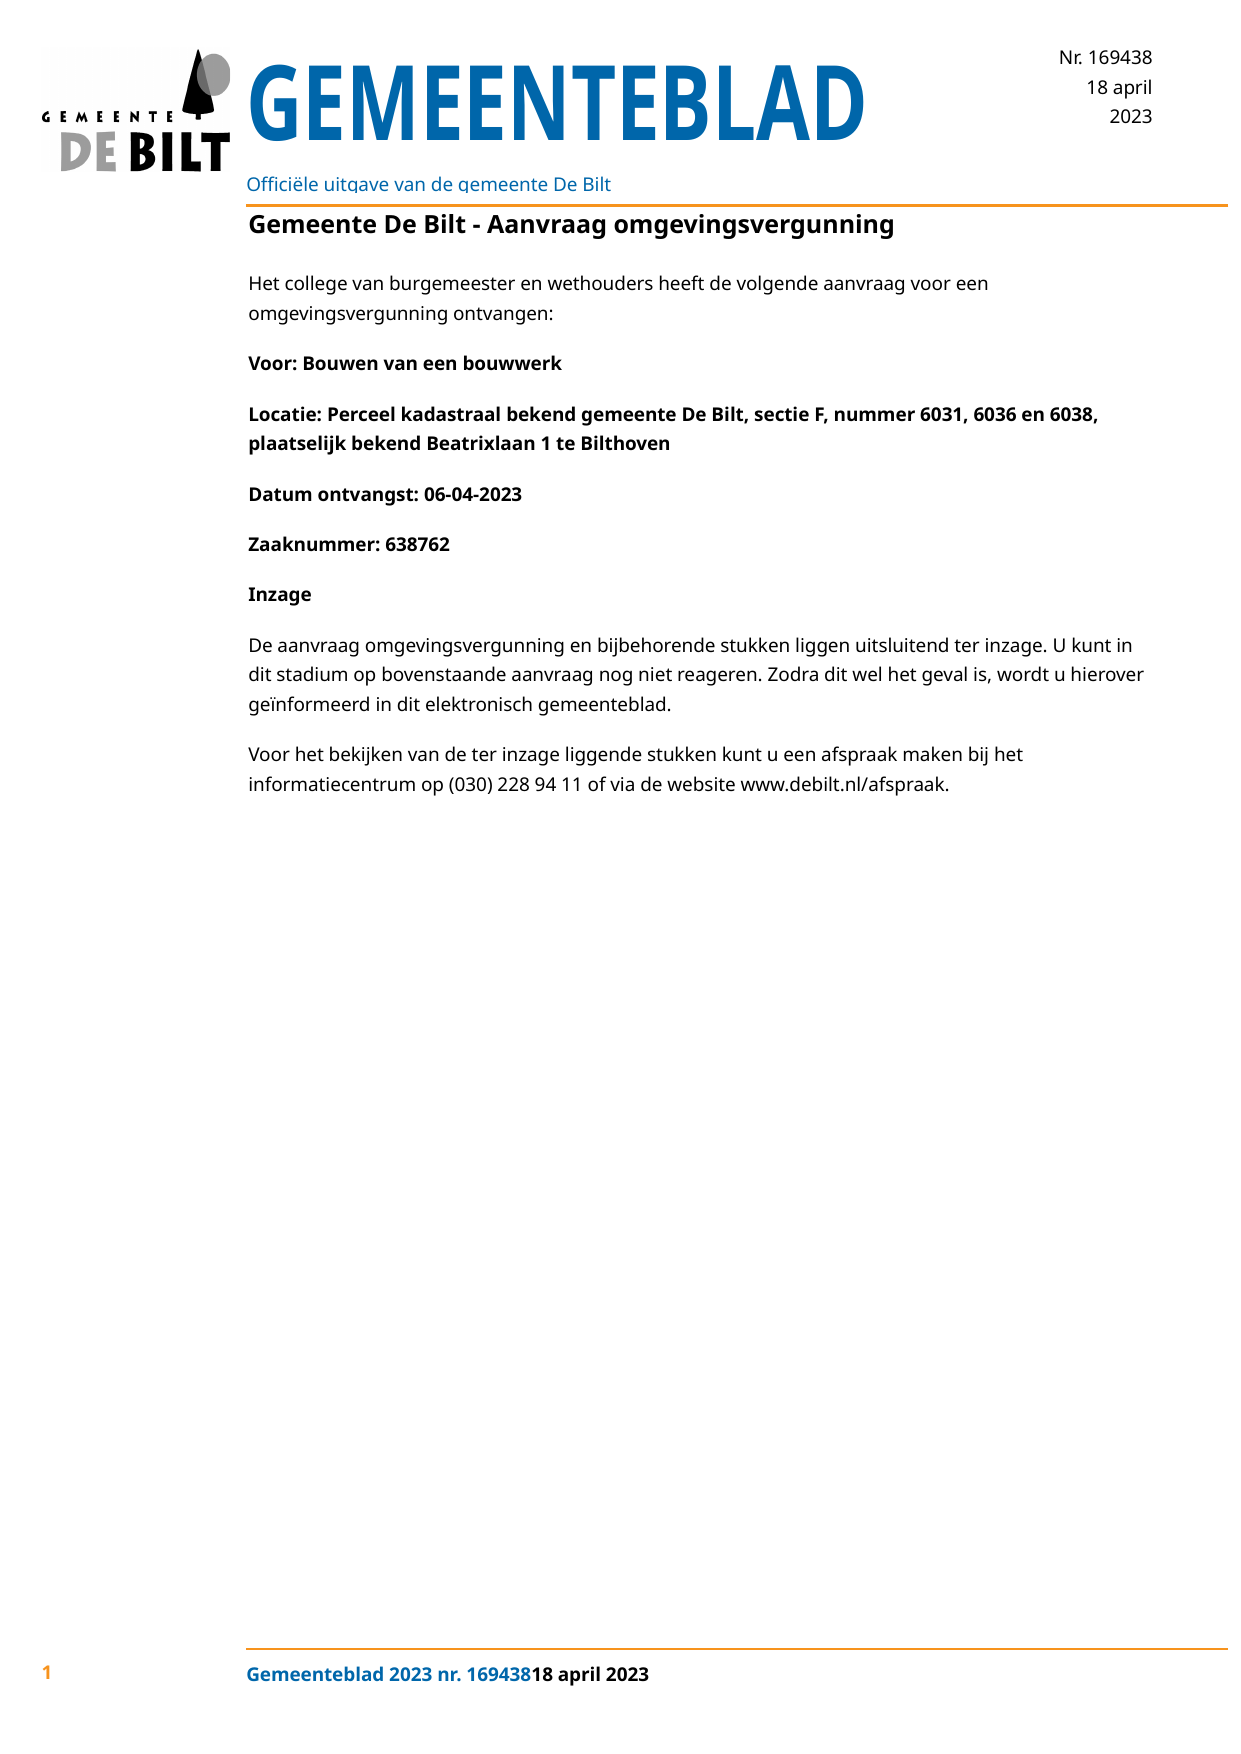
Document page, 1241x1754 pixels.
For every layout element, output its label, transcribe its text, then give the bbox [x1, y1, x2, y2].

text Inzage [248, 582, 1152, 607]
text Voor het bekijken van de ter inzage liggende stukken kunt u een afspraak maken bij het informatiecentrum op (030) 228 94 11 of via de website www.debilt.nl/afspraak. [248, 742, 1152, 797]
text Locatie: Perceel kadastraal bekend gemeente De Bilt, sectie F, nummer 6031, 6036 en 6038, plaatselijk bekend Beatrixlaan 1 te Bilthoven [248, 401, 1152, 456]
text Het college van burgemeester en wethouders heeft de volgende aanvraag voor een omgevingsvergunning ontvangen: [248, 270, 1152, 326]
text Zaaknummer: 638762 [248, 531, 1152, 557]
text Gemeente De Bilt - Aanvraag omgevingsvergunning [248, 207, 1152, 241]
picture [41, 47, 231, 172]
text Voor: Bouwen van een bouwwerk [248, 350, 1152, 376]
text Datum ontvangst: 06-04-2023 [248, 481, 1152, 506]
text De aanvraag omgevingsvergunning en bijbehorende stukken liggen uitsluitend ter inzage. U kunt in dit stadium op bovenstaande aanvraag nog niet reageren. Zodra dit wel het geval is, wordt u hierover geïnformeerd in dit elektronisch gemeenteblad. [248, 632, 1152, 717]
